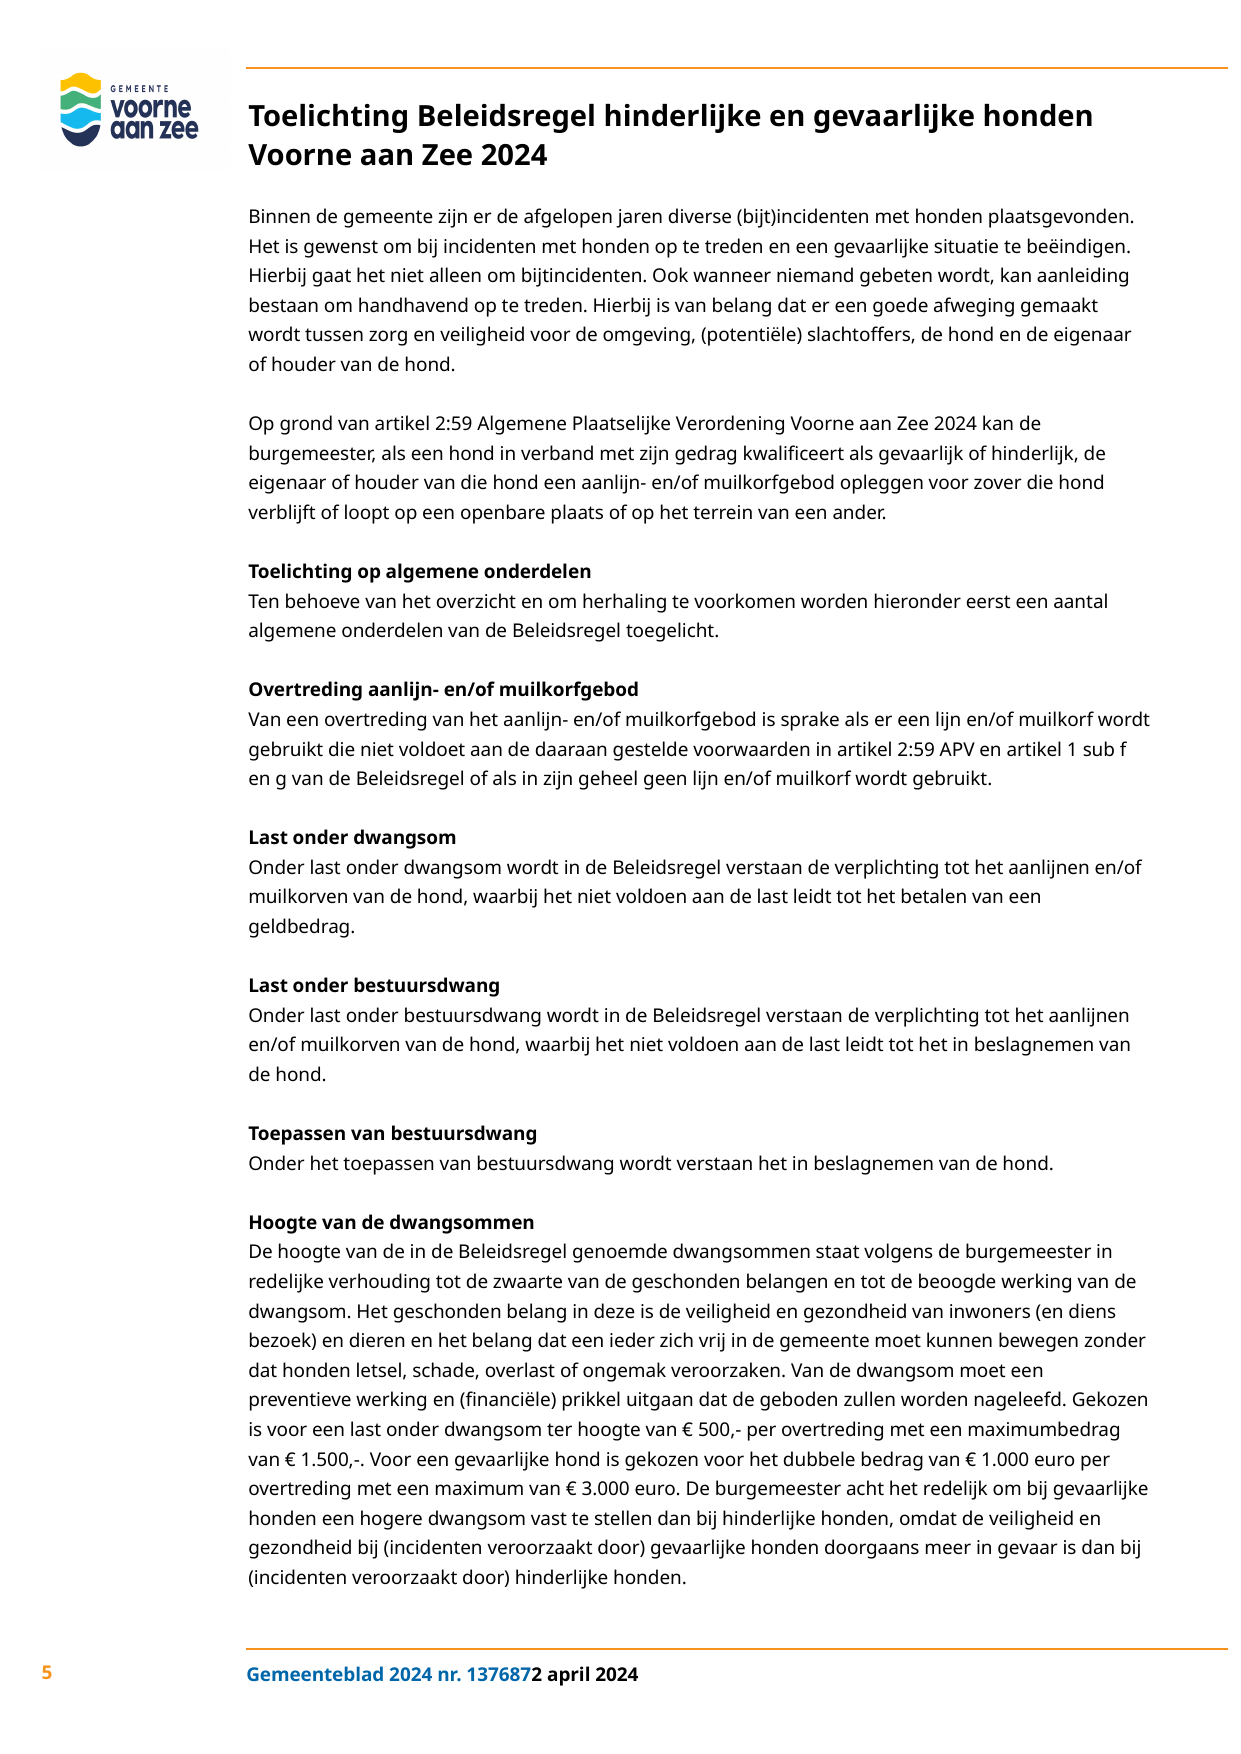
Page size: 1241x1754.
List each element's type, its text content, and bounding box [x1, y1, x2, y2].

text Toelichting Beleidsregel hinderlijke en gevaarlijke honden Voorne aan Zee 2024 [248, 95, 1152, 174]
text Toepassen van bestuursdwang [248, 1120, 1152, 1146]
text Toelichting op algemene onderdelen [248, 558, 1152, 584]
text Binnen de gemeente zijn er de afgelopen jaren diverse (bijt)incidenten met honden plaatsgevonden. Het is gewenst om bij incidenten met honden op te treden en een gevaarlijke situatie te beëindigen. Hierbij gaat het niet alleen om bijtincidenten. Ook wanneer niemand gebeten wordt, kan aanleiding bestaan om handhavend op te treden. Hierbij is van belang dat er een goede afweging gemaakt wordt tussen zorg en veiligheid voor de omgeving, (potentiële) slachtoffers, de hond en de eigenaar of houder van de hond. [248, 203, 1152, 377]
text De hoogte van de in de Beleidsregel genoemde dwangsommen staat volgens de burgemeester in redelijke verhouding tot de zwaarte van de geschonden belangen en tot de beoogde werking van de dwangsom. Het geschonden belang in deze is de veiligheid en gezondheid van inwoners (en diens bezoek) en dieren en het belang dat een ieder zich vrij in de gemeente moet kunnen bewegen zonder dat honden letsel, schade, overlast of ongemak veroorzaken. Van de dwangsom moet een preventieve werking en (financiële) prikkel uitgaan dat de geboden zullen worden nageleefd. Gekozen is voor een last onder dwangsom ter hoogte van € 500,- per overtreding met een maximumbedrag van € 1.500,-. Voor een gevaarlijke hond is gekozen voor het dubbele bedrag van € 1.000 euro per overtreding met een maximum van € 3.000 euro. De burgemeester acht het redelijk om bij gevaarlijke honden een hogere dwangsom vast te stellen dan bij hinderlijke honden, omdat de veiligheid en gezondheid bij (incidenten veroorzaakt door) gevaarlijke honden doorgaans meer in gevaar is dan bij (incidenten veroorzaakt door) hinderlijke honden. [248, 1239, 1152, 1590]
text Hoogte van de dwangsommen [248, 1209, 1152, 1235]
text Onder last onder dwangsom wordt in de Beleidsregel verstaan de verplichting tot het aanlijnen en/of muilkorven van de hond, waarbij het niet voldoen aan de last leidt tot het betalen van een geldbedrag. [248, 854, 1152, 939]
text Last onder dwangsom [248, 824, 1152, 850]
text Onder het toepassen van bestuursdwang wordt verstaan het in beslagnemen van de hond. [248, 1150, 1152, 1176]
text Ten behoeve van het overzicht en om herhaling te voorkomen worden hieronder eerst een aantal algemene onderdelen van de Beleidsregel toegelicht. [248, 588, 1152, 643]
picture [41, 47, 231, 172]
text Van een overtreding van het aanlijn- en/of muilkorfgebod is sprake als er een lijn en/of muilkorf wordt gebruikt die niet voldoet aan de daaraan gestelde voorwaarden in artikel 2:59 APV en artikel 1 sub f en g van de Beleidsregel of als in zijn geheel geen lijn en/of muilkorf wordt gebruikt. [248, 706, 1152, 791]
text Last onder bestuursdwang [248, 972, 1152, 998]
text Op grond van artikel 2:59 Algemene Plaatselijke Verordening Voorne aan Zee 2024 kan de burgemeester, als een hond in verband met zijn gedrag kwalificeert als gevaarlijk of hinderlijk, de eigenaar of houder van die hond een aanlijn- en/of muilkorfgebod opleggen voor zover die hond verblijft of loopt op een openbare plaats of op het terrein van een ander. [248, 410, 1152, 525]
text Overtreding aanlijn- en/of muilkorfgebod [248, 677, 1152, 702]
text Onder last onder bestuursdwang wordt in de Beleidsregel verstaan de verplichting tot het aanlijnen en/of muilkorven van de hond, waarbij het niet voldoen aan de last leidt tot het in beslagnemen van de hond. [248, 1002, 1152, 1087]
